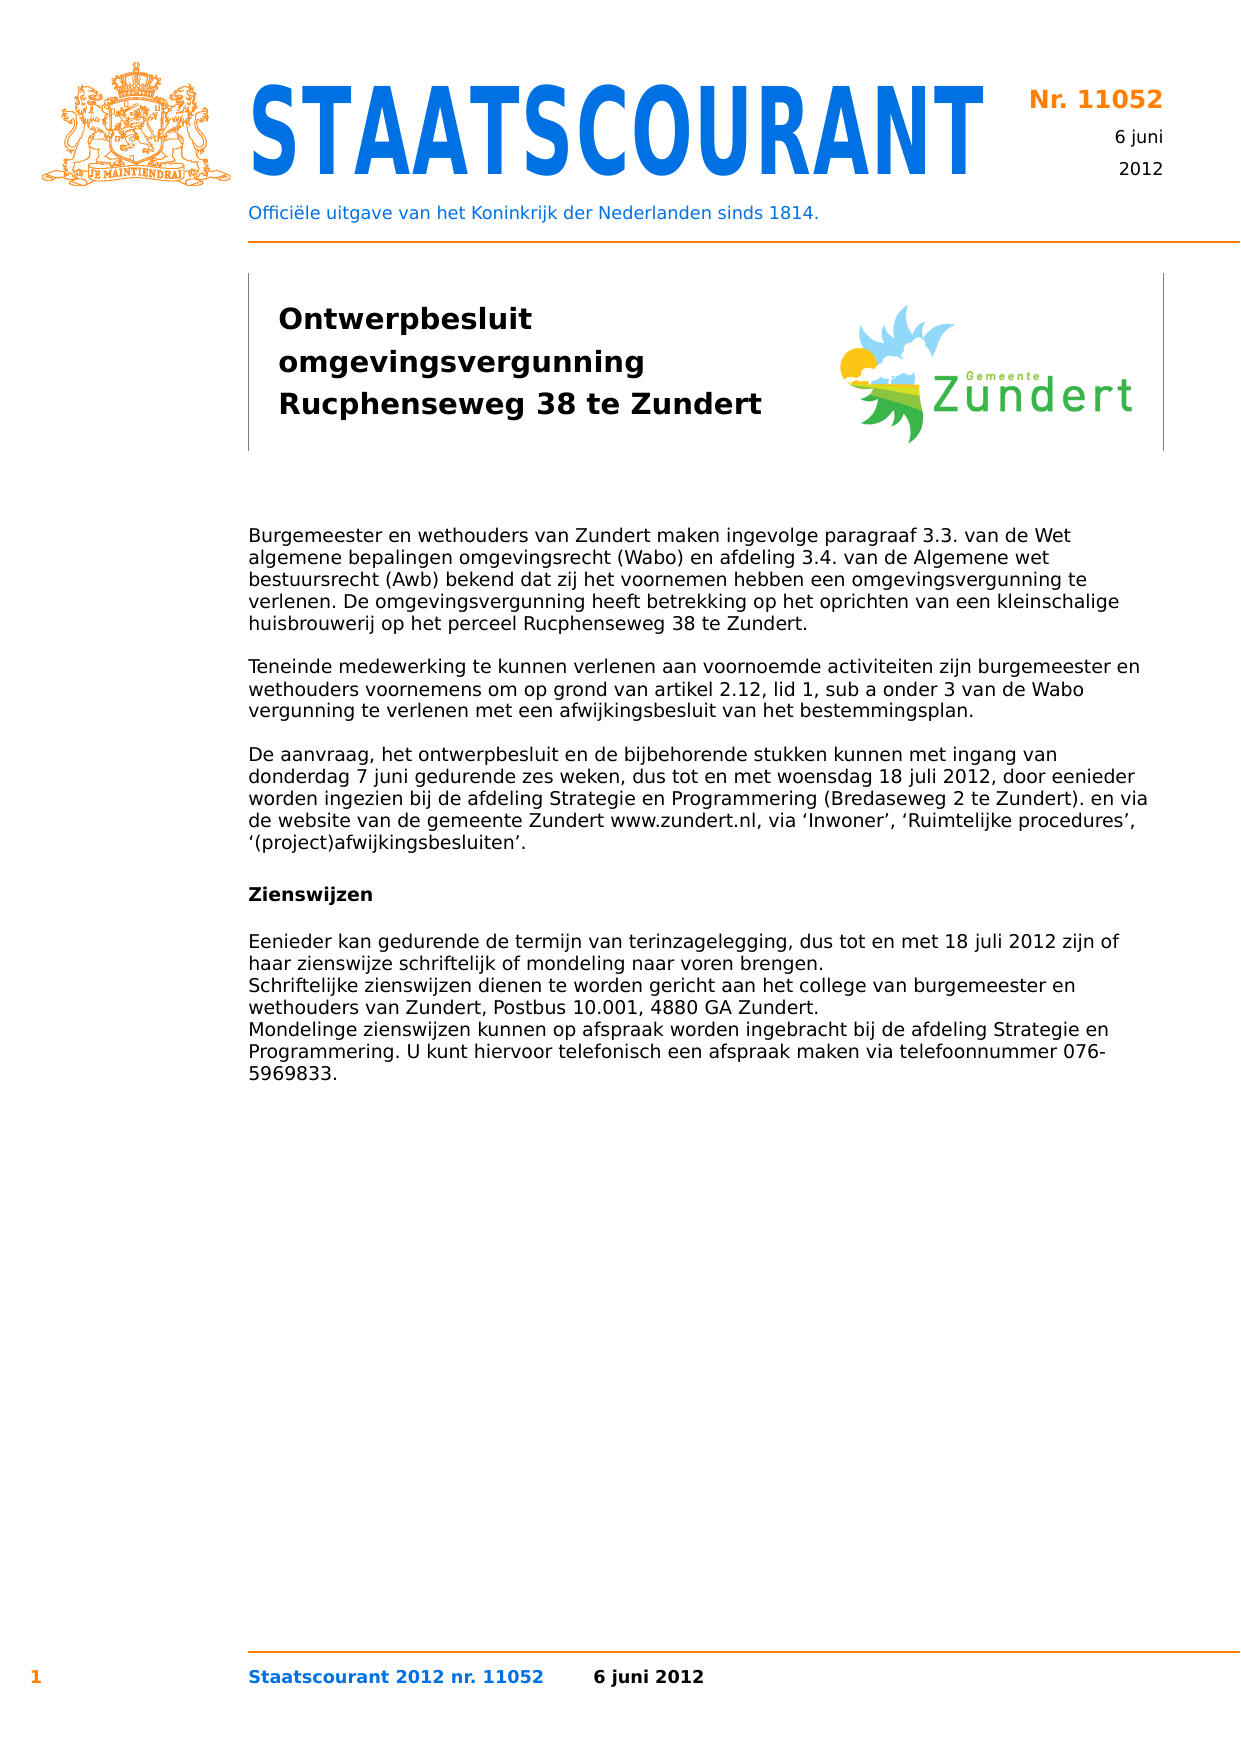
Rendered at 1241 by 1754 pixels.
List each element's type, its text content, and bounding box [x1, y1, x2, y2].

table_cell Officiële uitgave van het Koninkrijk der Nederlanden sinds 1814. [248, 203, 1240, 241]
table_header Nr. 11052 [998, 62, 1240, 121]
picture [41, 62, 231, 186]
text Eenieder kan gedurende de termijn van terinzagelegging, dus tot en met 18 juli 2012 zijn of haar zienswijze schriftelijk of mondeling naar voren brengen. [248, 931, 1163, 975]
table_header STAATSCOURANT [248, 62, 998, 203]
subtitle Ontwerpbesluit omgevingsvergunning Rucphenseweg 38 te Zundert [249, 273, 1163, 451]
table_cell 2012 [998, 153, 1240, 203]
table_cell 6 juni [998, 121, 1240, 153]
text Burgemeester en wethouders van Zundert maken ingevolge paragraaf 3.3. van de Wet algemene bepalingen omgevingsrecht (Wabo) en afdeling 3.4. van de Algemene wet bestuursrecht (Awb) bekend dat zij het voornemen hebben een omgevingsvergunning te verlenen. De omgevingsvergunning heeft betrekking op het oprichten van een kleinschalige huisbrouwerij op het perceel Rucphenseweg 38 te Zundert. [248, 525, 1163, 634]
table_header [25, 62, 248, 241]
text Mondelinge zienswijzen kunnen op afspraak worden ingebracht bij de afdeling Strategie en Programmering. U kunt hiervoor telefonisch een afspraak maken via telefoonnummer 076-5969833. [248, 1019, 1163, 1085]
subtitle Zienswijzen [248, 884, 1163, 906]
picture [838, 302, 1134, 445]
text De aanvraag, het ontwerpbesluit en de bijbehorende stukken kunnen met ingang van donderdag 7 juni gedurende zes weken, dus tot en met woensdag 18 juli 2012, door eenieder worden ingezien bij de afdeling Strategie en Programmering (Bredaseweg 2 te Zundert). en via de website van de gemeente Zundert www.zundert.nl, via ‘Inwoner’, ‘Ruimtelijke procedures’, ‘(project)afwijkingsbesluiten’. [248, 744, 1163, 854]
text Teneinde medewerking te kunnen verlenen aan voornoemde activiteiten zijn burgemeester en wethouders voornemens om op grond van artikel 2.12, lid 1, sub a onder 3 van de Wabo vergunning te verlenen met een afwijkingsbesluit van het bestemmingsplan. [248, 656, 1163, 722]
text Schriftelijke zienswijzen dienen te worden gericht aan het college van burgemeester en wethouders van Zundert, Postbus 10.001, 4880 GA Zundert. [248, 975, 1163, 1019]
